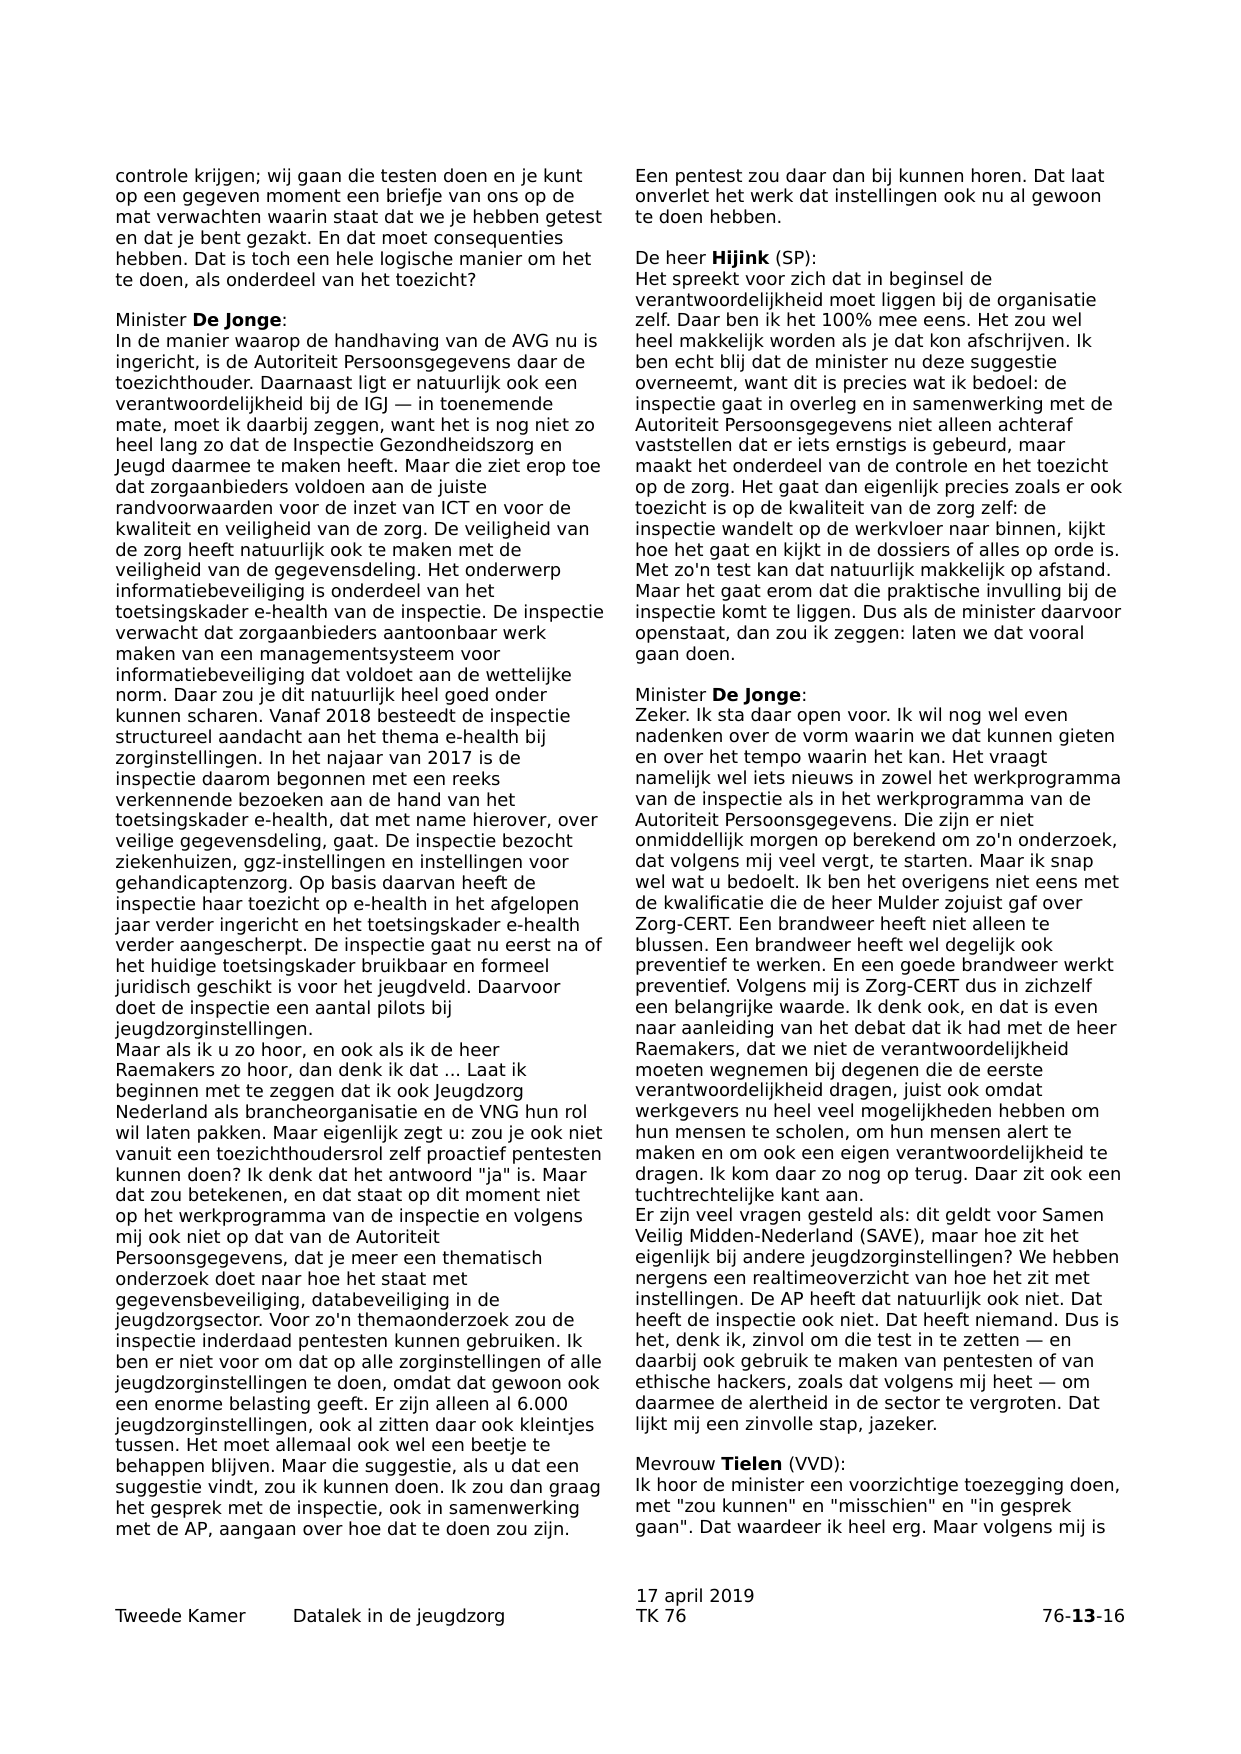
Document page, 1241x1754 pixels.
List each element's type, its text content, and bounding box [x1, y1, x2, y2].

text Er zijn veel vragen gesteld als: dit geldt voor Samen Veilig Midden-Nederland (SAVE), maar hoe zit het eigenlijk bij andere jeugdzorginstellingen? We hebben nergens een realtimeoverzicht van hoe het zit met instellingen. De AP heeft dat natuurlijk ook niet. Dat heeft de inspectie ook niet. Dat heeft niemand. Dus is het, denk ik, zinvol om die test in te zetten — en daarbij ook gebruik te maken van pentesten of van ethische hackers, zoals dat volgens mij heet — om daarmee de alertheid in de sector te vergroten. Dat lijkt mij een zinvolle stap, jazeker. [635, 1205, 1125, 1434]
text De heer Hijink (SP): [635, 248, 1125, 268]
text Mevrouw Tielen (VVD): [635, 1454, 1125, 1475]
text Minister De Jonge: [635, 684, 1125, 705]
text Zeker. Ik sta daar open voor. Ik wil nog wel even nadenken over de vorm waarin we dat kunnen gieten en over het tempo waarin het kan. Het vraagt namelijk wel iets nieuws in zowel het werkprogramma van de inspectie als in het werkprogramma van de Autoriteit Persoonsgegevens. Die zijn er niet onmiddellijk morgen op berekend om zo'n onderzoek, dat volgens mij veel vergt, te starten. Maar ik snap wel wat u bedoelt. Ik ben het overigens niet eens met de kwalificatie die de heer Mulder zojuist gaf over Zorg-CERT. Een brandweer heeft niet alleen te blussen. Een brandweer heeft wel degelijk ook preventief te werken. En een goede brandweer werkt preventief. Volgens mij is Zorg-CERT dus in zichzelf een belangrijke waarde. Ik denk ook, en dat is even naar aanleiding van het debat dat ik had met de heer Raemakers, dat we niet de verantwoordelijkheid moeten wegnemen bij degenen die de eerste verantwoordelijkheid dragen, juist ook omdat werkgevers nu heel veel mogelijkheden hebben om hun mensen te scholen, om hun mensen alert te maken en om ook een eigen verantwoordelijkheid te dragen. Ik kom daar zo nog op terug. Daar zit ook een tuchtrechtelijke kant aan. [635, 705, 1125, 1205]
text Ik hoor de minister een voorzichtige toezegging doen, met "zou kunnen" en "misschien" en "in gesprek gaan". Dat waardeer ik heel erg. Maar volgens mij is [635, 1475, 1125, 1537]
text Een pentest zou daar dan bij kunnen horen. Dat laat onverlet het werk dat instellingen ook nu al gewoon te doen hebben. [635, 165, 1125, 228]
text Maar als ik u zo hoor, en ook als ik de heer Raemakers zo hoor, dan denk ik dat ... Laat ik beginnen met te zeggen dat ik ook Jeugdzorg Nederland als brancheorganisatie en de VNG hun rol wil laten pakken. Maar eigenlijk zegt u: zou je ook niet vanuit een toezichthoudersrol zelf proactief pentesten kunnen doen? Ik denk dat het antwoord "ja" is. Maar dat zou betekenen, en dat staat op dit moment niet op het werkprogramma van de inspectie en volgens mij ook niet op dat van de Autoriteit Persoonsgegevens, dat je meer een thematisch onderzoek doet naar hoe het staat met gegevensbeveiliging, databeveiliging in de jeugdzorgsector. Voor zo'n themaonderzoek zou de inspectie inderdaad pentesten kunnen gebruiken. Ik ben er niet voor om dat op alle zorginstellingen of alle jeugdzorginstellingen te doen, omdat dat gewoon ook een enorme belasting geeft. Er zijn alleen al 6.000 jeugdzorginstellingen, ook al zitten daar ook kleintjes tussen. Het moet allemaal ook wel een beetje te behappen blijven. Maar die suggestie, als u dat een suggestie vindt, zou ik kunnen doen. Ik zou dan graag het gesprek met de inspectie, ook in samenwerking met de AP, aangaan over hoe dat te doen zou zijn. [115, 1039, 605, 1539]
text Het spreekt voor zich dat in beginsel de verantwoordelijkheid moet liggen bij de organisatie zelf. Daar ben ik het 100% mee eens. Het zou wel heel makkelijk worden als je dat kon afschrijven. Ik ben echt blij dat de minister nu deze suggestie overneemt, want dit is precies wat ik bedoel: de inspectie gaat in overleg en in samenwerking met de Autoriteit Persoonsgegevens niet alleen achteraf vaststellen dat er iets ernstigs is gebeurd, maar maakt het onderdeel van de controle en het toezicht op de zorg. Het gaat dan eigenlijk precies zoals er ook toezicht is op de kwaliteit van de zorg zelf: de inspectie wandelt op de werkvloer naar binnen, kijkt hoe het gaat en kijkt in de dossiers of alles op orde is. Met zo'n test kan dat natuurlijk makkelijk op afstand. Maar het gaat erom dat die praktische invulling bij de inspectie komt te liggen. Dus als de minister daarvoor openstaat, dan zou ik zeggen: laten we dat vooral gaan doen. [635, 268, 1125, 664]
text In de manier waarop de handhaving van de AVG nu is ingericht, is de Autoriteit Persoonsgegevens daar de toezichthouder. Daarnaast ligt er natuurlijk ook een verantwoordelijkheid bij de IGJ — in toenemende mate, moet ik daarbij zeggen, want het is nog niet zo heel lang zo dat de Inspectie Gezondheidszorg en Jeugd daarmee te maken heeft. Maar die ziet erop toe dat zorgaanbieders voldoen aan de juiste randvoorwaarden voor de inzet van ICT en voor de kwaliteit en veiligheid van de zorg. De veiligheid van de zorg heeft natuurlijk ook te maken met de veiligheid van de gegevensdeling. Het onderwerp informatiebeveiliging is onderdeel van het toetsingskader e-health van de inspectie. De inspectie verwacht dat zorgaanbieders aantoonbaar werk maken van een managementsysteem voor informatiebeveiliging dat voldoet aan de wettelijke norm. Daar zou je dit natuurlijk heel goed onder kunnen scharen. Vanaf 2018 besteedt de inspectie structureel aandacht aan het thema e-health bij zorginstellingen. In het najaar van 2017 is de inspectie daarom begonnen met een reeks verkennende bezoeken aan de hand van het toetsingskader e-health, dat met name hierover, over veilige gegevensdeling, gaat. De inspectie bezocht ziekenhuizen, ggz-instellingen en instellingen voor gehandicaptenzorg. Op basis daarvan heeft de inspectie haar toezicht op e-health in het afgelopen jaar verder ingericht en het toetsingskader e-health verder aangescherpt. De inspectie gaat nu eerst na of het huidige toetsingskader bruikbaar en formeel juridisch geschikt is voor het jeugdveld. Daarvoor doet de inspectie een aantal pilots bij jeugdzorginstellingen. [115, 331, 605, 1039]
text controle krijgen; wij gaan die testen doen en je kunt op een gegeven moment een briefje van ons op de mat verwachten waarin staat dat we je hebben getest en dat je bent gezakt. En dat moet consequenties hebben. Dat is toch een hele logische manier om het te doen, als onderdeel van het toezicht? [115, 165, 605, 290]
text Minister De Jonge: [115, 310, 605, 331]
